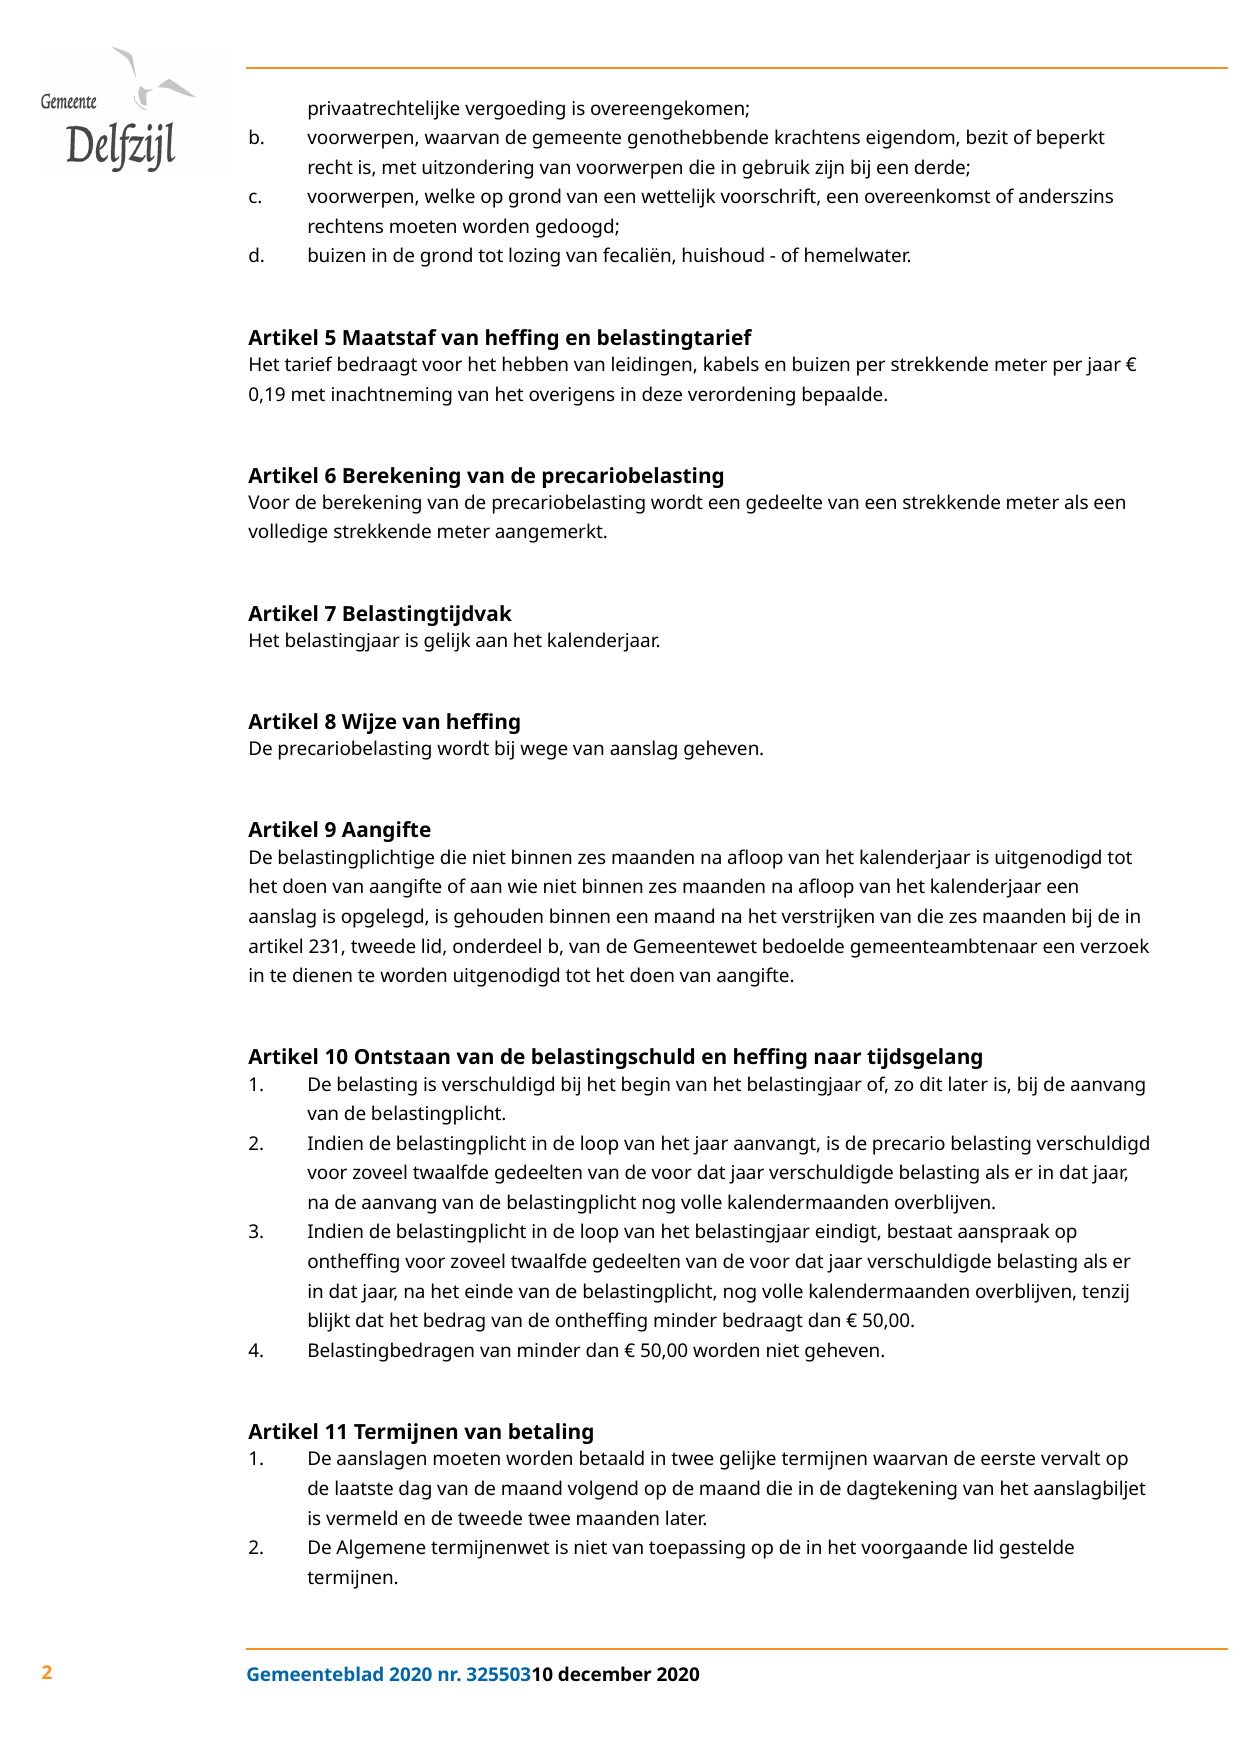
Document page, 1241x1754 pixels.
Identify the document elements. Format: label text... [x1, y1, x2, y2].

text De belastingplichtige die niet binnen zes maanden na afloop van het kalenderjaar is uitgenodigd tot het doen van aangifte of aan wie niet binnen zes maanden na afloop van het kalenderjaar een aanslag is opgelegd, is gehouden binnen een maand na het verstrijken van die zes maanden bij de in artikel 231, tweede lid, onderdeel b, van de Gemeentewet bedoelde gemeenteambtenaar een verzoek in te dienen te worden uitgenodigd tot het doen van aangifte. [248, 844, 1152, 988]
text Het tarief bedraagt voor het hebben van leidingen, kabels en buizen per strekkende meter per jaar € 0,19 met inachtneming van het overigens in deze verordening bepaalde. [248, 351, 1152, 406]
text Artikel 10 Ontstaan van de belastingschuld en heffing naar tijdsgelang [248, 1042, 1152, 1071]
text Artikel 5 Maatstaf van heffing en belastingtarief [248, 323, 1152, 351]
text Artikel 6 Berekening van de precariobelasting [248, 461, 1152, 489]
list Belastingbedragen van minder dan € 50,00 worden niet geheven. [248, 1337, 1152, 1363]
picture [41, 47, 231, 172]
text Artikel 7 Belastingtijdvak [248, 599, 1152, 627]
text Het belastingjaar is gelijk aan het kalenderjaar. [248, 627, 1152, 653]
list buizen in de grond tot lozing van fecaliën, huishoud - of hemelwater. [248, 243, 1152, 268]
text Artikel 8 Wijze van heffing [248, 707, 1152, 736]
text Voor de berekening van de precariobelasting wordt een gedeelte van een strekkende meter als een volledige strekkende meter aangemerkt. [248, 489, 1152, 544]
list voorwerpen, waarvan de gemeente genothebbende krachtens eigendom, bezit of beperkt recht is, met uitzondering van voorwerpen die in gebruik zijn bij een derde; [248, 124, 1152, 180]
list De aanslagen moeten worden betaald in twee gelijke termijnen waarvan de eerste vervalt op de laatste dag van de maand volgend op de maand die in de dagtekening van het aanslagbiljet is vermeld en de tweede twee maanden later. [248, 1446, 1152, 1530]
text Artikel 11 Termijnen van betaling [248, 1417, 1152, 1446]
list Indien de belastingplicht in de loop van het belastingjaar eindigt, bestaat aanspraak op ontheffing voor zoveel twaalfde gedeelten van de voor dat jaar verschuldigde belasting als er in dat jaar, na het einde van de belastingplicht, nog volle kalendermaanden overblijven, tenzij blijkt dat het bedrag van de ontheffing minder bedraagt dan € 50,00. [248, 1219, 1152, 1333]
text Artikel 9 Aangifte [248, 816, 1152, 844]
list voorwerpen, welke op grond van een wettelijk voorschrift, een overeenkomst of anderszins [248, 183, 1152, 209]
list Indien de belastingplicht in de loop van het jaar aanvangt, is de precario belasting verschuldigd voor zoveel twaalfde gedeelten van de voor dat jaar verschuldigde belasting als er in dat jaar, na de aanvang van de belastingplicht nog volle kalendermaanden overblijven. [248, 1130, 1152, 1215]
list De belasting is verschuldigd bij het begin van het belastingjaar of, zo dit later is, bij de aanvang van de belastingplicht. [248, 1071, 1152, 1126]
list De Algemene termijnenwet is niet van toepassing op de in het voorgaande lid gestelde termijnen. [248, 1534, 1152, 1589]
list rechtens moeten worden gedoogd; [248, 213, 1152, 239]
list privaatrechtelijke vergoeding is overeengekomen; [248, 95, 1152, 121]
text De precariobelasting wordt bij wege van aanslag geheven. [248, 736, 1152, 761]
